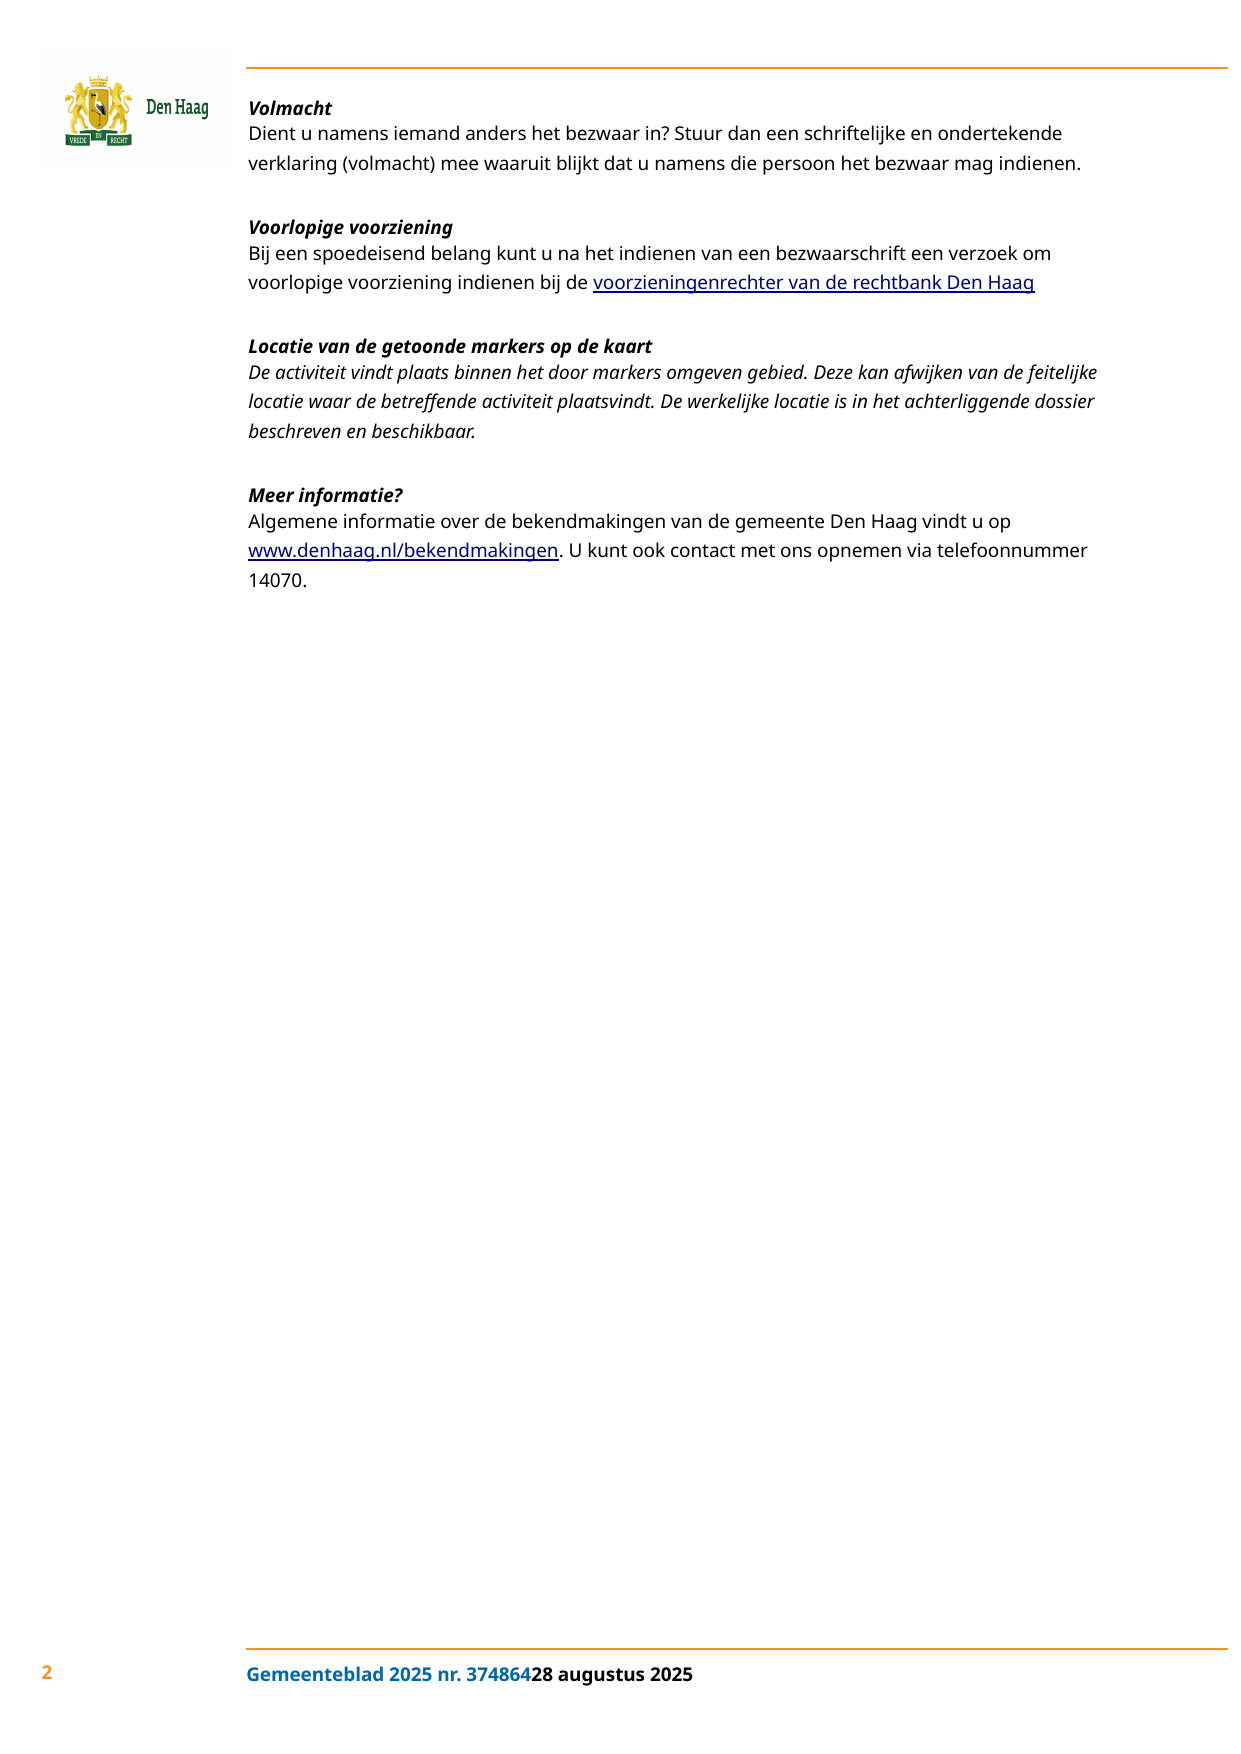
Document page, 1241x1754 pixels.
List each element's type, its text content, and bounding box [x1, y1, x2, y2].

text De activiteit vindt plaats binnen het door markers omgeven gebied. Deze kan afwijken van de feitelijke locatie waar de betreffende activiteit plaatsvindt. De werkelijke locatie is in het achterliggende dossier beschreven en beschikbaar. [248, 359, 1152, 444]
picture [41, 47, 231, 172]
text Dient u namens iemand anders het bezwaar in? Stuur dan een schriftelijke en ondertekende verklaring (volmacht) mee waaruit blijkt dat u namens die persoon het bezwaar mag indienen. [248, 121, 1152, 176]
text Meer informatie? [248, 482, 1152, 508]
text Algemene informatie over de bekendmakingen van de gemeente Den Haag vindt u op www.denhaag.nl/bekendmakingen. U kunt ook contact met ons opnemen via telefoonnummer 14070. [248, 508, 1152, 593]
text Locatie van de getoonde markers op de kaart [248, 333, 1152, 359]
text Voorlopige voorziening [248, 214, 1152, 240]
text Volmacht [248, 95, 1152, 121]
text Bij een spoedeisend belang kunt u na het indienen van een bezwaarschrift een verzoek om voorlopige voorziening indienen bij de voorzieningenrechter van de rechtbank Den Haag [248, 240, 1152, 295]
